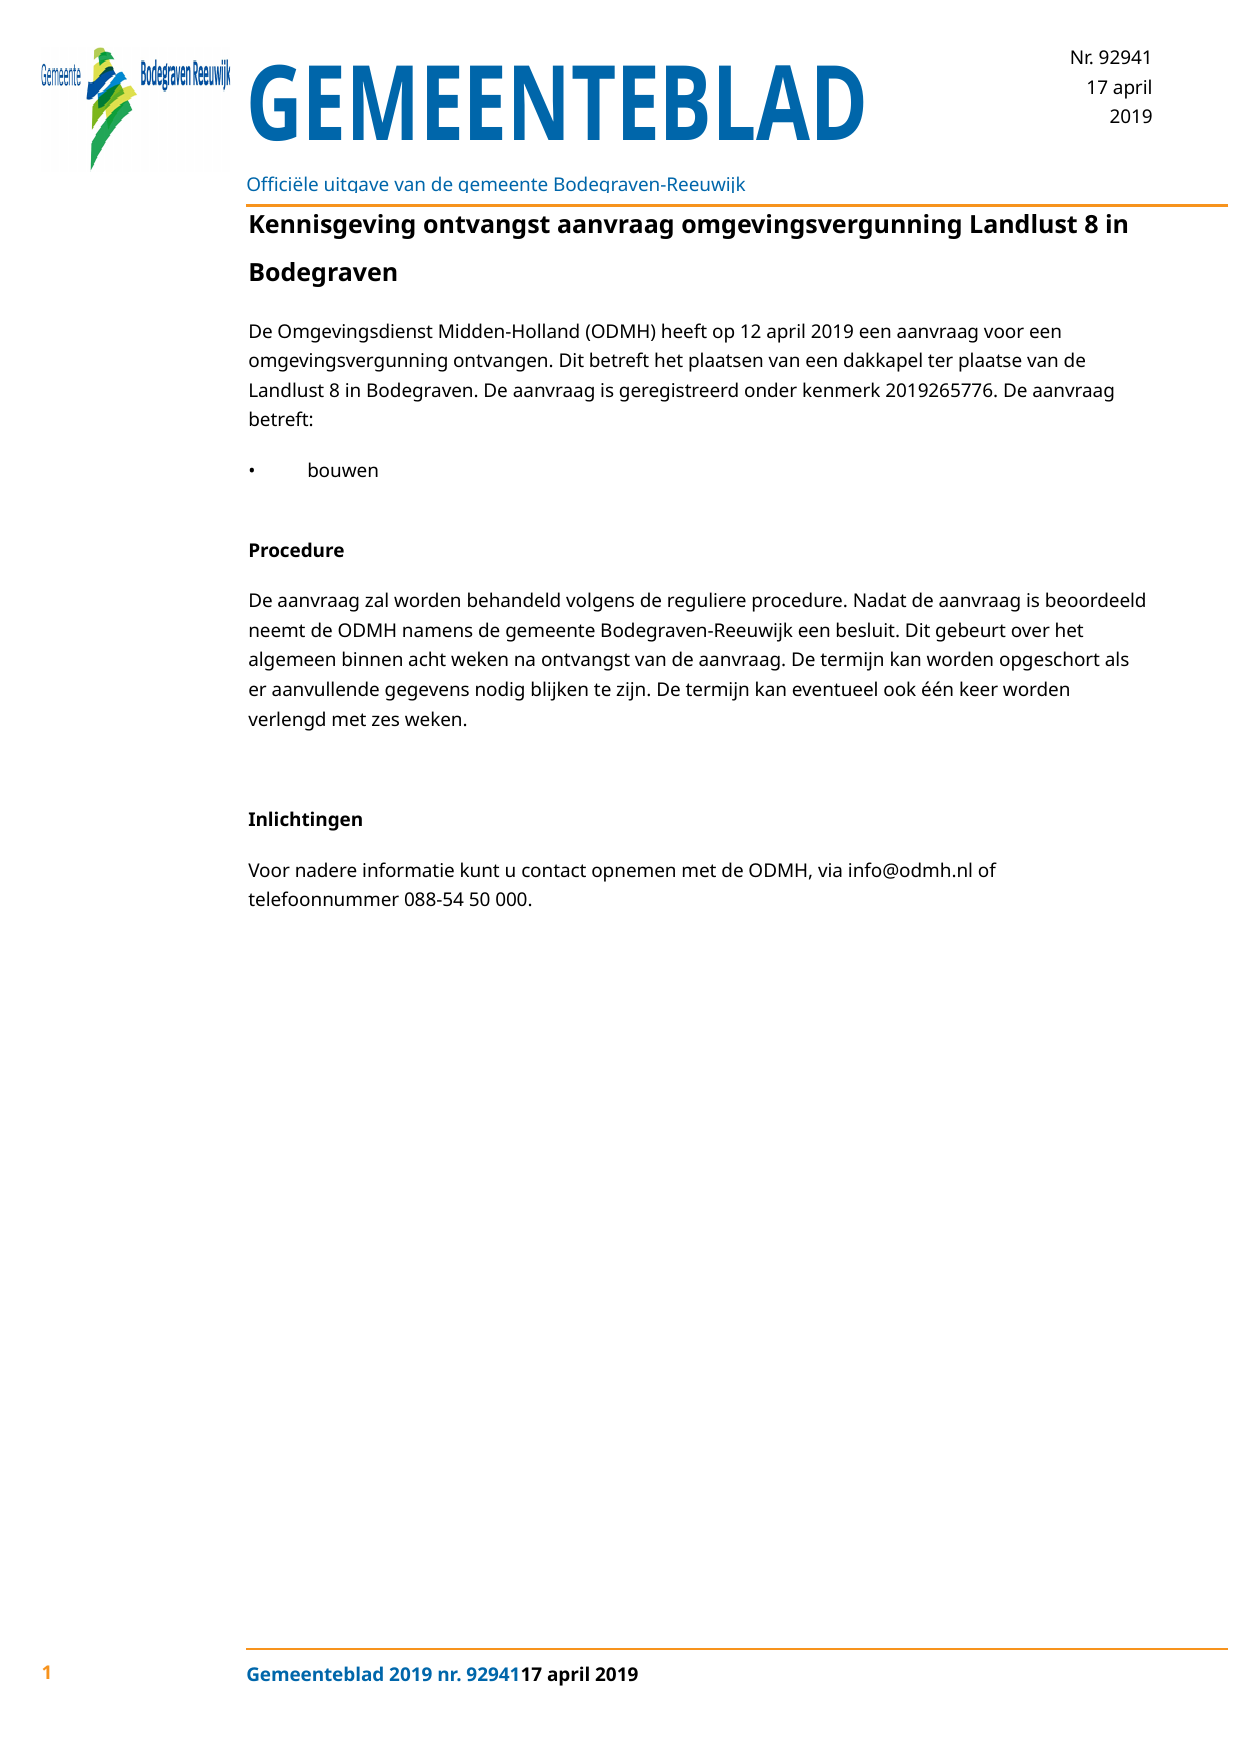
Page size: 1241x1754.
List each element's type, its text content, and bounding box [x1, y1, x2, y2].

text Kennisgeving ontvangst aanvraag omgevingsvergunning Landlust 8 in Bodegraven [248, 207, 1152, 288]
text Procedure [248, 537, 1152, 563]
text Voor nadere informatie kunt u contact opnemen met de ODMH, via info@odmh.nl of telefoonnummer 088-54 50 000. [248, 857, 1152, 912]
list bouwen [248, 457, 1152, 483]
picture [41, 47, 231, 172]
text De Omgevingsdienst Midden-Holland (ODMH) heeft op 12 april 2019 een aanvraag voor een omgevingsvergunning ontvangen. Dit betreft het plaatsen van een dakkapel ter plaatse van de Landlust 8 in Bodegraven. De aanvraag is geregistreerd onder kenmerk 2019265776. De aanvraag betreft: [248, 318, 1152, 432]
text De aanvraag zal worden behandeld volgens de reguliere procedure. Nadat de aanvraag is beoordeeld neemt de ODMH namens de gemeente Bodegraven-Reeuwijk een besluit. Dit gebeurt over het algemeen binnen acht weken na ontvangst van de aanvraag. De termijn kan worden opgeschort als er aanvullende gegevens nodig blijken te zijn. De termijn kan eventueel ook één keer worden verlengd met zes weken. [248, 587, 1152, 732]
text Inlichtingen [248, 807, 1152, 832]
